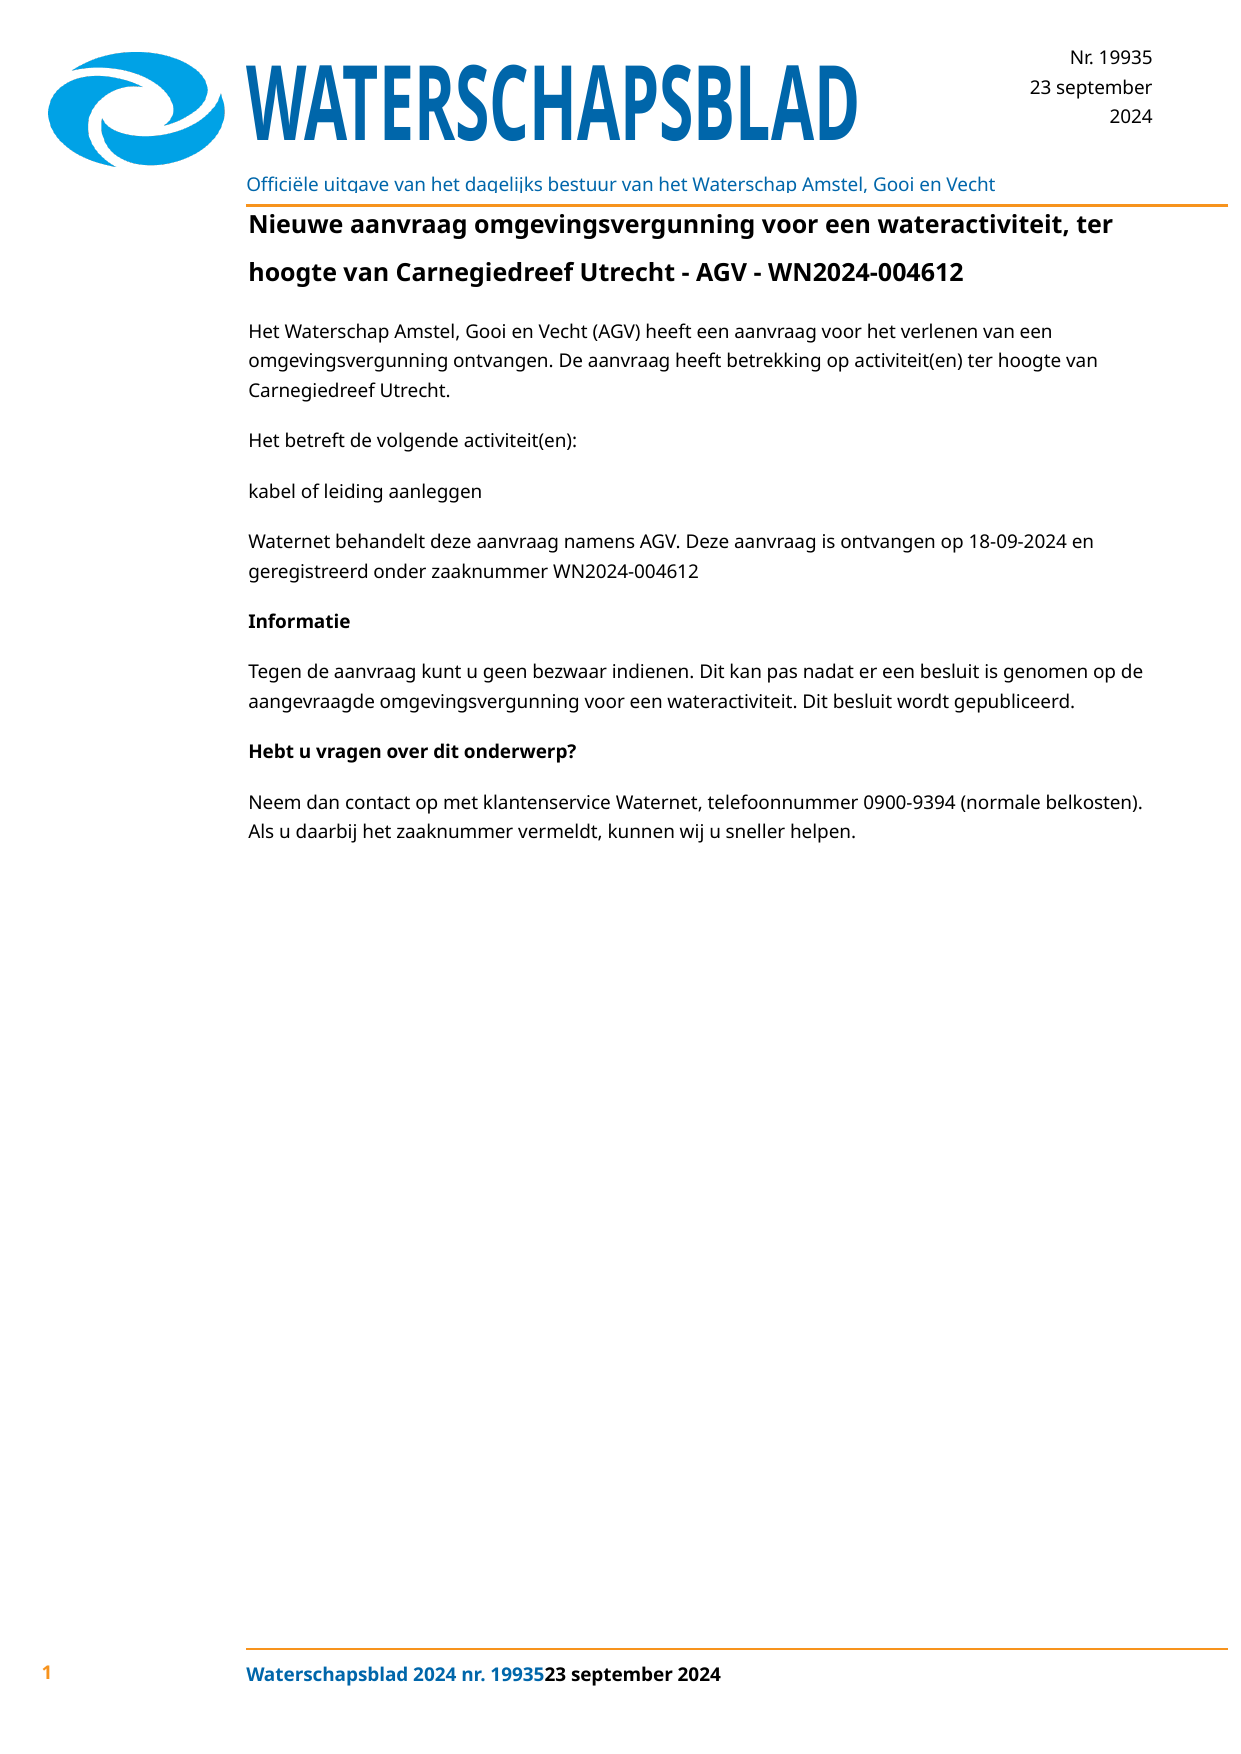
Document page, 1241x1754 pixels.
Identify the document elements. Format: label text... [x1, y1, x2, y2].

text kabel of leiding aanleggen [248, 478, 1152, 504]
text Nieuwe aanvraag omgevingsvergunning voor een wateractiviteit, ter hoogte van Carnegiedreef Utrecht - AGV - WN2024-004612 [248, 207, 1152, 288]
picture [41, 47, 231, 172]
text Informatie [248, 608, 1152, 634]
text Neem dan contact op met klantenservice Waternet, telefoonnummer 0900-9394 (normale belkosten). Als u daarbij het zaaknummer vermeldt, kunnen wij u sneller helpen. [248, 789, 1152, 844]
text Het betreft de volgende activiteit(en): [248, 427, 1152, 453]
text Waternet behandelt deze aanvraag namens AGV. Deze aanvraag is ontvangen op 18-09-2024 en geregistreerd onder zaaknummer WN2024-004612 [248, 528, 1152, 584]
text Hebt u vragen over dit onderwerp? [248, 739, 1152, 764]
text Het Waterschap Amstel, Gooi en Vecht (AGV) heeft een aanvraag voor het verlenen van een omgevingsvergunning ontvangen. De aanvraag heeft betrekking op activiteit(en) ter hoogte van Carnegiedreef Utrecht. [248, 318, 1152, 403]
text Tegen de aanvraag kunt u geen bezwaar indienen. Dit kan pas nadat er een besluit is genomen op de aangevraagde omgevingsvergunning voor een wateractiviteit. Dit besluit wordt gepubliceerd. [248, 659, 1152, 714]
